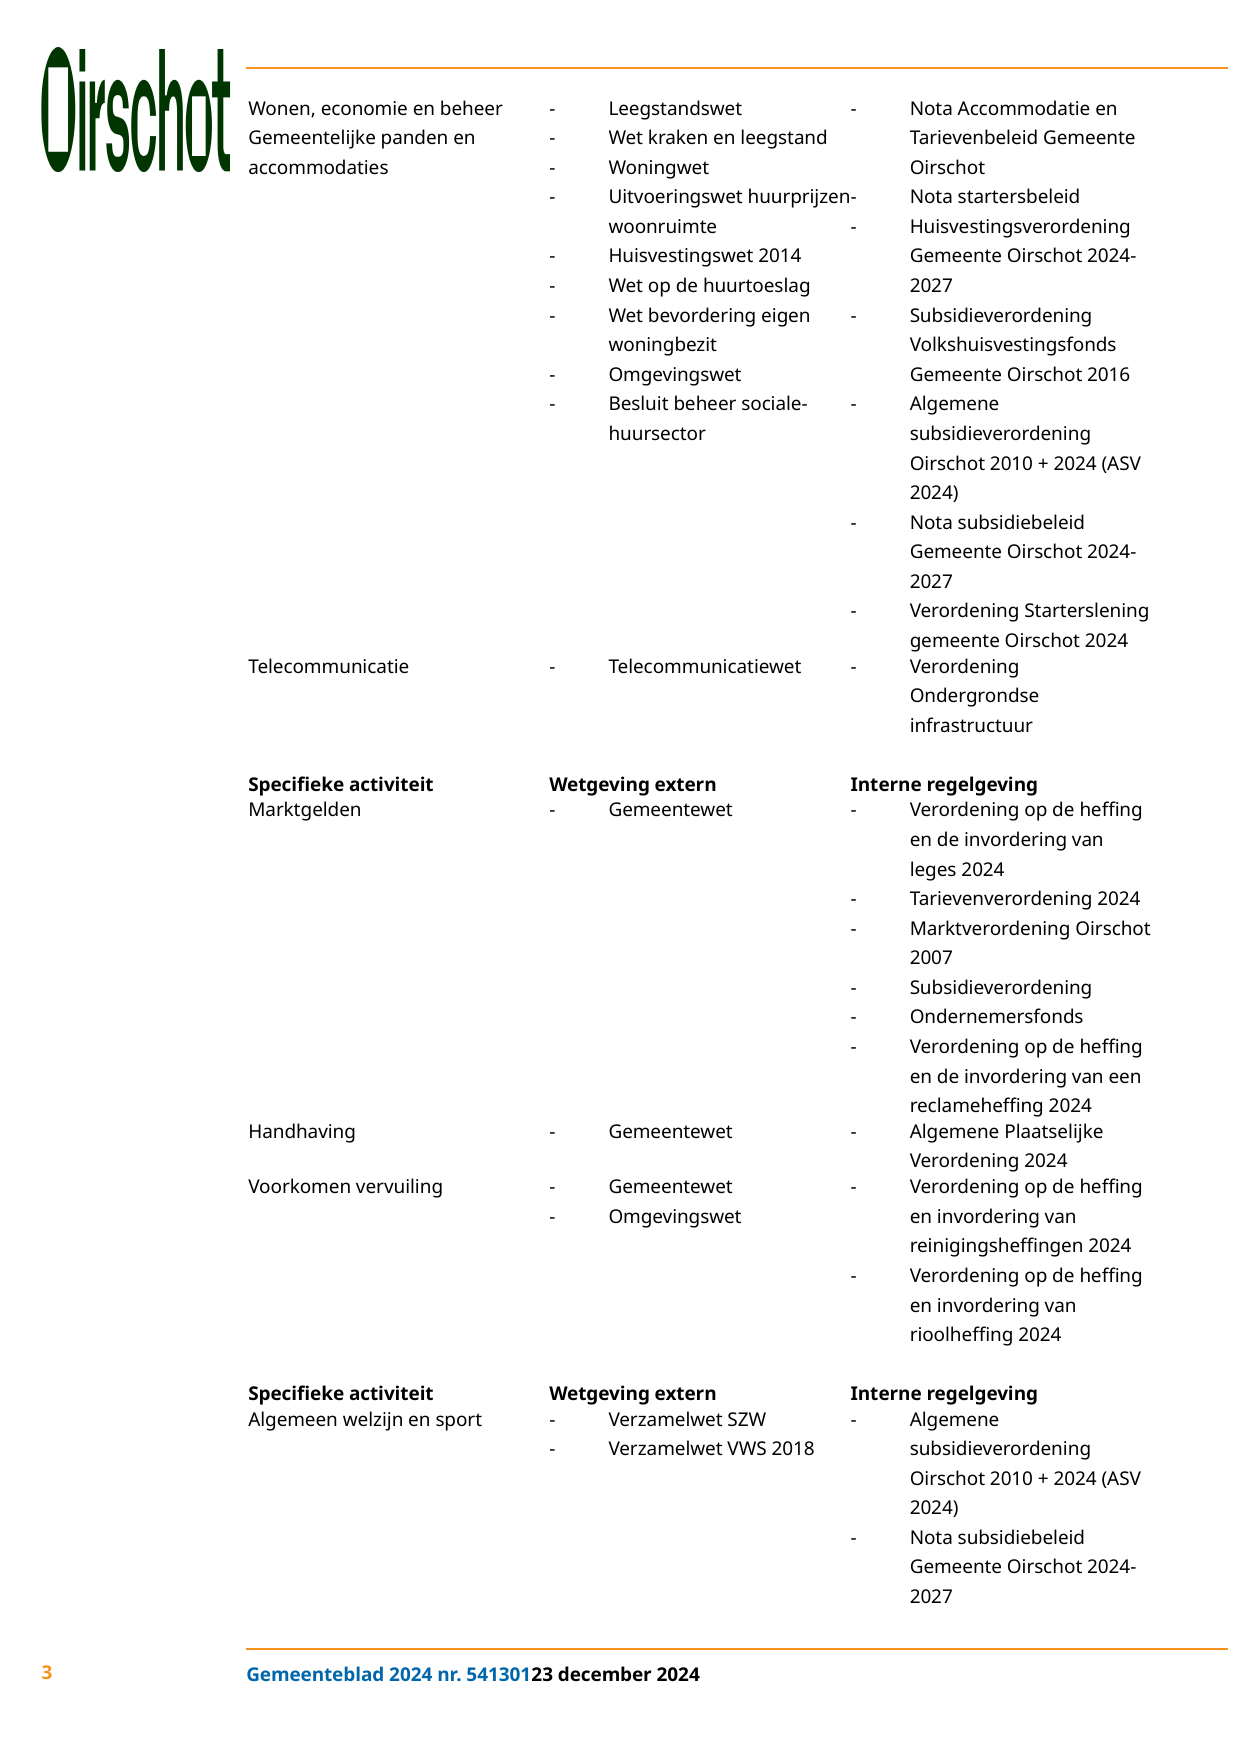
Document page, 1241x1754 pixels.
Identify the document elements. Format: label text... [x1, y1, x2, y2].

table_header Specifieke activiteit [248, 771, 549, 797]
table_cell Telecommunicatiewet [549, 653, 850, 738]
table_cell Wonen, economie en beheer Gemeentelijke panden en accommodaties [248, 95, 549, 653]
table_cell Gemeentewet Omgevingswet [549, 1174, 850, 1347]
table_cell Algemene subsidieverordening Oirschot 2010 + 2024 (ASV 2024) Nota subsidiebeleid Gemeente Oirschot 2024-2027 [850, 1406, 1152, 1609]
table_cell Leegstandswet Wet kraken en leegstand Woningwet Uitvoeringswet huurprijzen woonruimte Huisvestingswet 2014 Wet op de huurtoeslag Wet bevordering eigen woningbezit Omgevingswet Besluit beheer sociale-huursector [549, 95, 850, 653]
table_cell Telecommunicatie [248, 653, 549, 738]
table_header Wetgeving extern [549, 771, 850, 797]
table_header Specifieke activiteit [248, 1380, 549, 1406]
table_cell Algemeen welzijn en sport [248, 1406, 549, 1609]
picture [41, 47, 231, 172]
table_cell Voorkomen vervuiling [248, 1174, 549, 1347]
table_header Interne regelgeving [850, 1380, 1152, 1406]
table_cell Nota Accommodatie en Tarievenbeleid Gemeente Oirschot Nota startersbeleid Huisvestingsverordening Gemeente Oirschot 2024-2027 Subsidieverordening Volkshuisvestingsfonds Gemeente Oirschot 2016 Algemene subsidieverordening Oirschot 2010 + 2024 (ASV 2024) Nota subsidiebeleid Gemeente Oirschot 2024-2027 Verordening Starterslening gemeente Oirschot 2024 [850, 95, 1152, 653]
table_header Wetgeving extern [549, 1380, 850, 1406]
table_header Interne regelgeving [850, 771, 1152, 797]
table_cell Verordening Ondergrondse infrastructuur [850, 653, 1152, 738]
table_cell Verzamelwet SZW Verzamelwet VWS 2018 [549, 1406, 850, 1609]
table_cell Marktgelden [248, 797, 549, 1118]
table_cell Verordening op de heffing en de invordering van leges 2024 Tarievenverordening 2024 Marktverordening Oirschot 2007 Subsidieverordening Ondernemersfonds Verordening op de heffing en de invordering van een reclameheffing 2024 [850, 797, 1152, 1118]
table_cell Algemene Plaatselijke Verordening 2024 [850, 1118, 1152, 1173]
table_cell Verordening op de heffing en invordering van reinigingsheffingen 2024 Verordening op de heffing en invordering van rioolheffing 2024 [850, 1174, 1152, 1347]
table_cell Gemeentewet [549, 797, 850, 1118]
table_cell Handhaving [248, 1118, 549, 1173]
table_cell Gemeentewet [549, 1118, 850, 1173]
